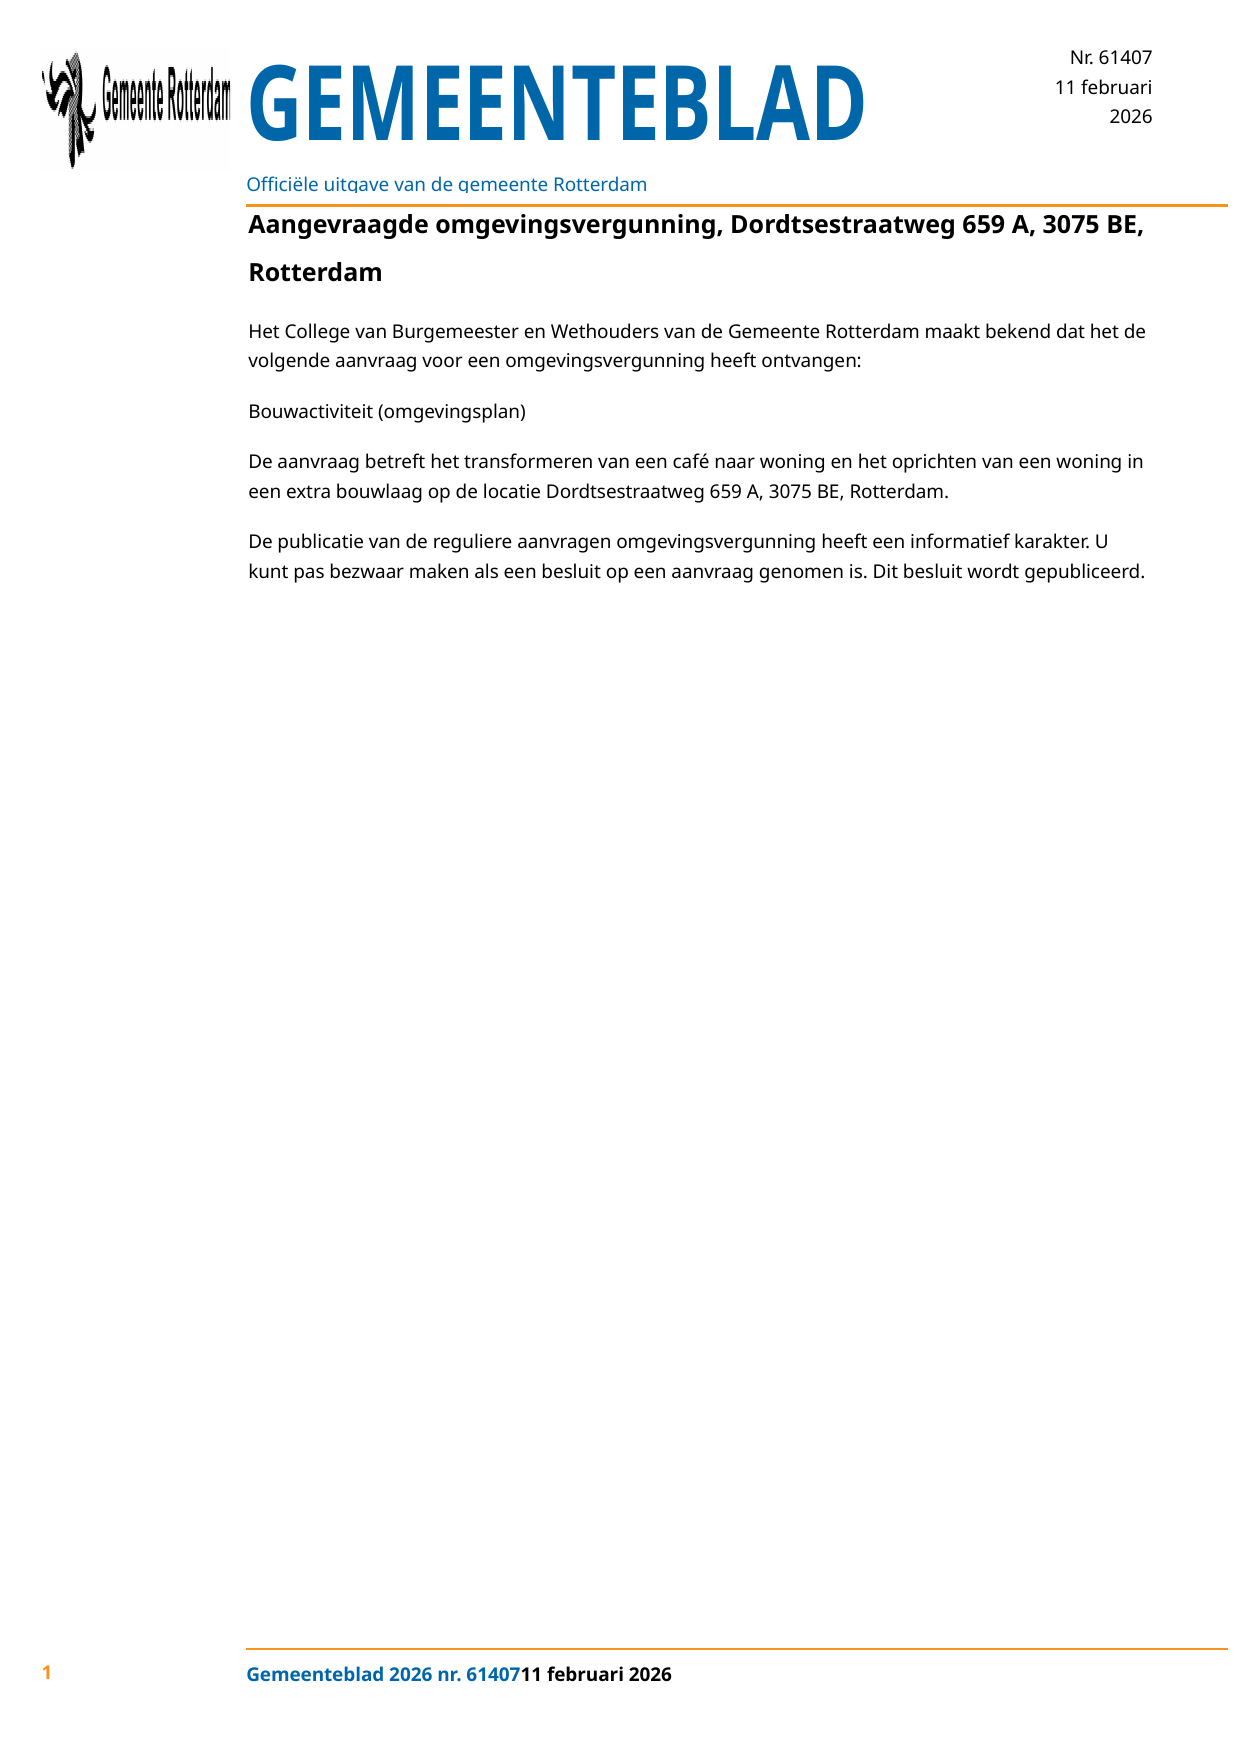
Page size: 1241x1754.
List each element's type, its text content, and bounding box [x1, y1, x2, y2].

text Het College van Burgemeester en Wethouders van de Gemeente Rotterdam maakt bekend dat het de volgende aanvraag voor een omgevingsvergunning heeft ontvangen: [248, 318, 1152, 373]
picture [41, 47, 231, 172]
text Aangevraagde omgevingsvergunning, Dordtsestraatweg 659 A, 3075 BE, Rotterdam [248, 207, 1152, 288]
text Bouwactiviteit (omgevingsplan) [248, 398, 1152, 424]
text De aanvraag betreft het transformeren van een café naar woning en het oprichten van een woning in een extra bouwlaag op de locatie Dordtsestraatweg 659 A, 3075 BE, Rotterdam. [248, 448, 1152, 504]
text De publicatie van de reguliere aanvragen omgevingsvergunning heeft een informatief karakter. U kunt pas bezwaar maken als een besluit op een aanvraag genomen is. Dit besluit wordt gepubliceerd. [248, 528, 1152, 584]
